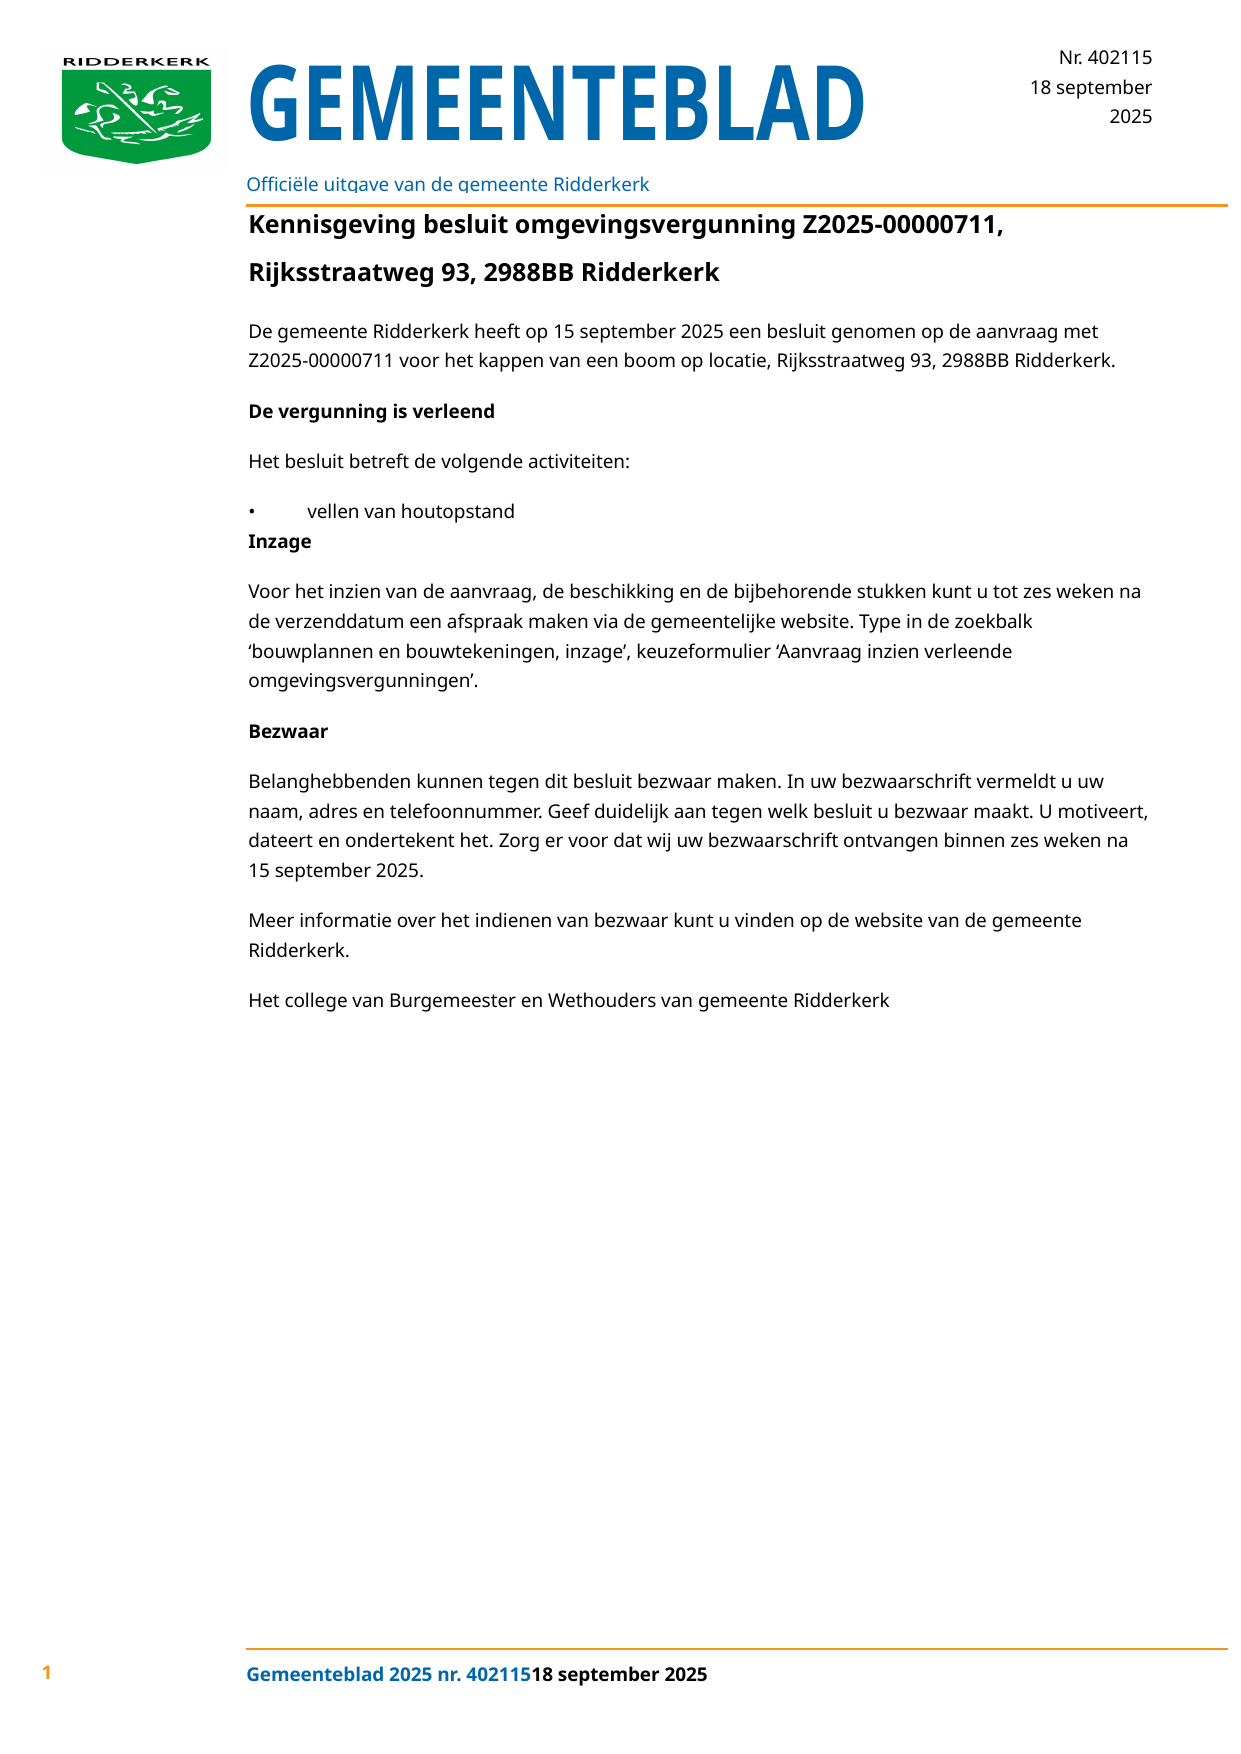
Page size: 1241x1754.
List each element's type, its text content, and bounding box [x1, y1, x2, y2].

text Het college van Burgemeester en Wethouders van gemeente Ridderkerk [248, 987, 1152, 1013]
list vellen van houtopstand [248, 499, 1152, 524]
picture [41, 47, 231, 172]
text Meer informatie over het indienen van bezwaar kunt u vinden op de website van de gemeente Ridderkerk. [248, 907, 1152, 963]
text Het besluit betreft de volgende activiteiten: [248, 448, 1152, 474]
text Voor het inzien van de aanvraag, de beschikking en de bijbehorende stukken kunt u tot zes weken na de verzenddatum een afspraak maken via de gemeentelijke website. Type in de zoekbalk ‘bouwplannen en bouwtekeningen, inzage’, keuzeformulier ‘Aanvraag inzien verleende omgevingsvergunningen’. [248, 579, 1152, 693]
text Inzage [248, 528, 1152, 554]
text Belanghebbenden kunnen tegen dit besluit bezwaar maken. In uw bezwaarschrift vermeldt u uw naam, adres en telefoonnummer. Geef duidelijk aan tegen welk besluit u bezwaar maakt. U motiveert, dateert en ondertekent het. Zorg er voor dat wij uw bezwaarschrift ontvangen binnen zes weken na 15 september 2025. [248, 768, 1152, 883]
text Bezwaar [248, 718, 1152, 744]
text Kennisgeving besluit omgevingsvergunning Z2025-00000711, Rijksstraatweg 93, 2988BB Ridderkerk [248, 207, 1152, 288]
text De gemeente Ridderkerk heeft op 15 september 2025 een besluit genomen op de aanvraag met Z2025-00000711 voor het kappen van een boom op locatie, Rijksstraatweg 93, 2988BB Ridderkerk. [248, 318, 1152, 373]
text De vergunning is verleend [248, 398, 1152, 424]
